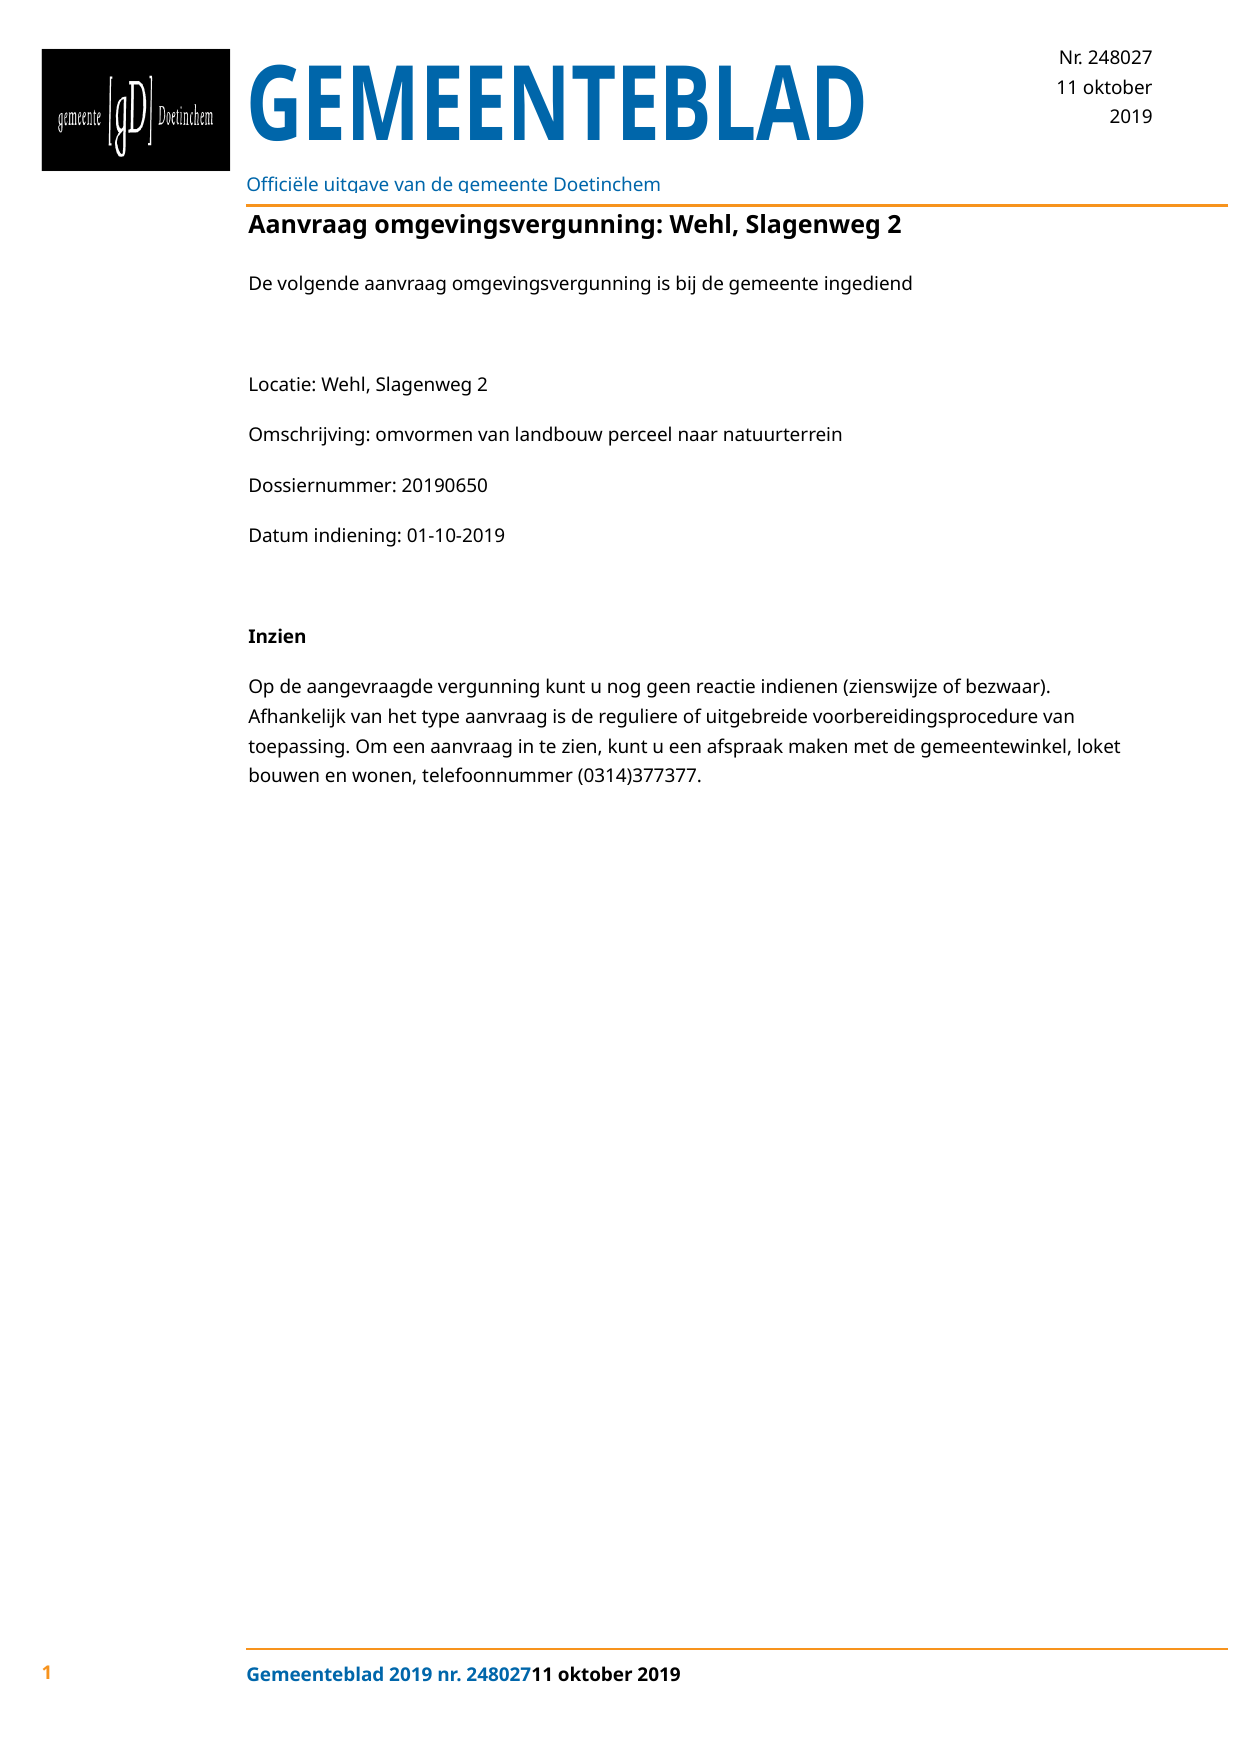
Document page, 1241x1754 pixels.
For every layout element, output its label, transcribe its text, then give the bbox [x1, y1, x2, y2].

text Dossiernummer: 20190650 [248, 472, 1152, 498]
text Inzien [248, 623, 1152, 649]
text Op de aangevraagde vergunning kunt u nog geen reactie indienen (zienswijze of bezwaar). Afhankelijk van het type aanvraag is de reguliere of uitgebreide voorbereidingsprocedure van toepassing. Om een aanvraag in te zien, kunt u een afspraak maken met de gemeentewinkel, loket bouwen en wonen, telefoonnummer (0314)377377. [248, 674, 1152, 788]
text Omschrijving: omvormen van landbouw perceel naar natuurterrein [248, 422, 1152, 447]
text Aanvraag omgevingsvergunning: Wehl, Slagenweg 2 [248, 207, 1152, 241]
text Locatie: Wehl, Slagenweg 2 [248, 371, 1152, 397]
picture [41, 47, 231, 172]
text De volgende aanvraag omgevingsvergunning is bij de gemeente ingediend [248, 270, 1152, 296]
text Datum indiening: 01-10-2019 [248, 522, 1152, 548]
